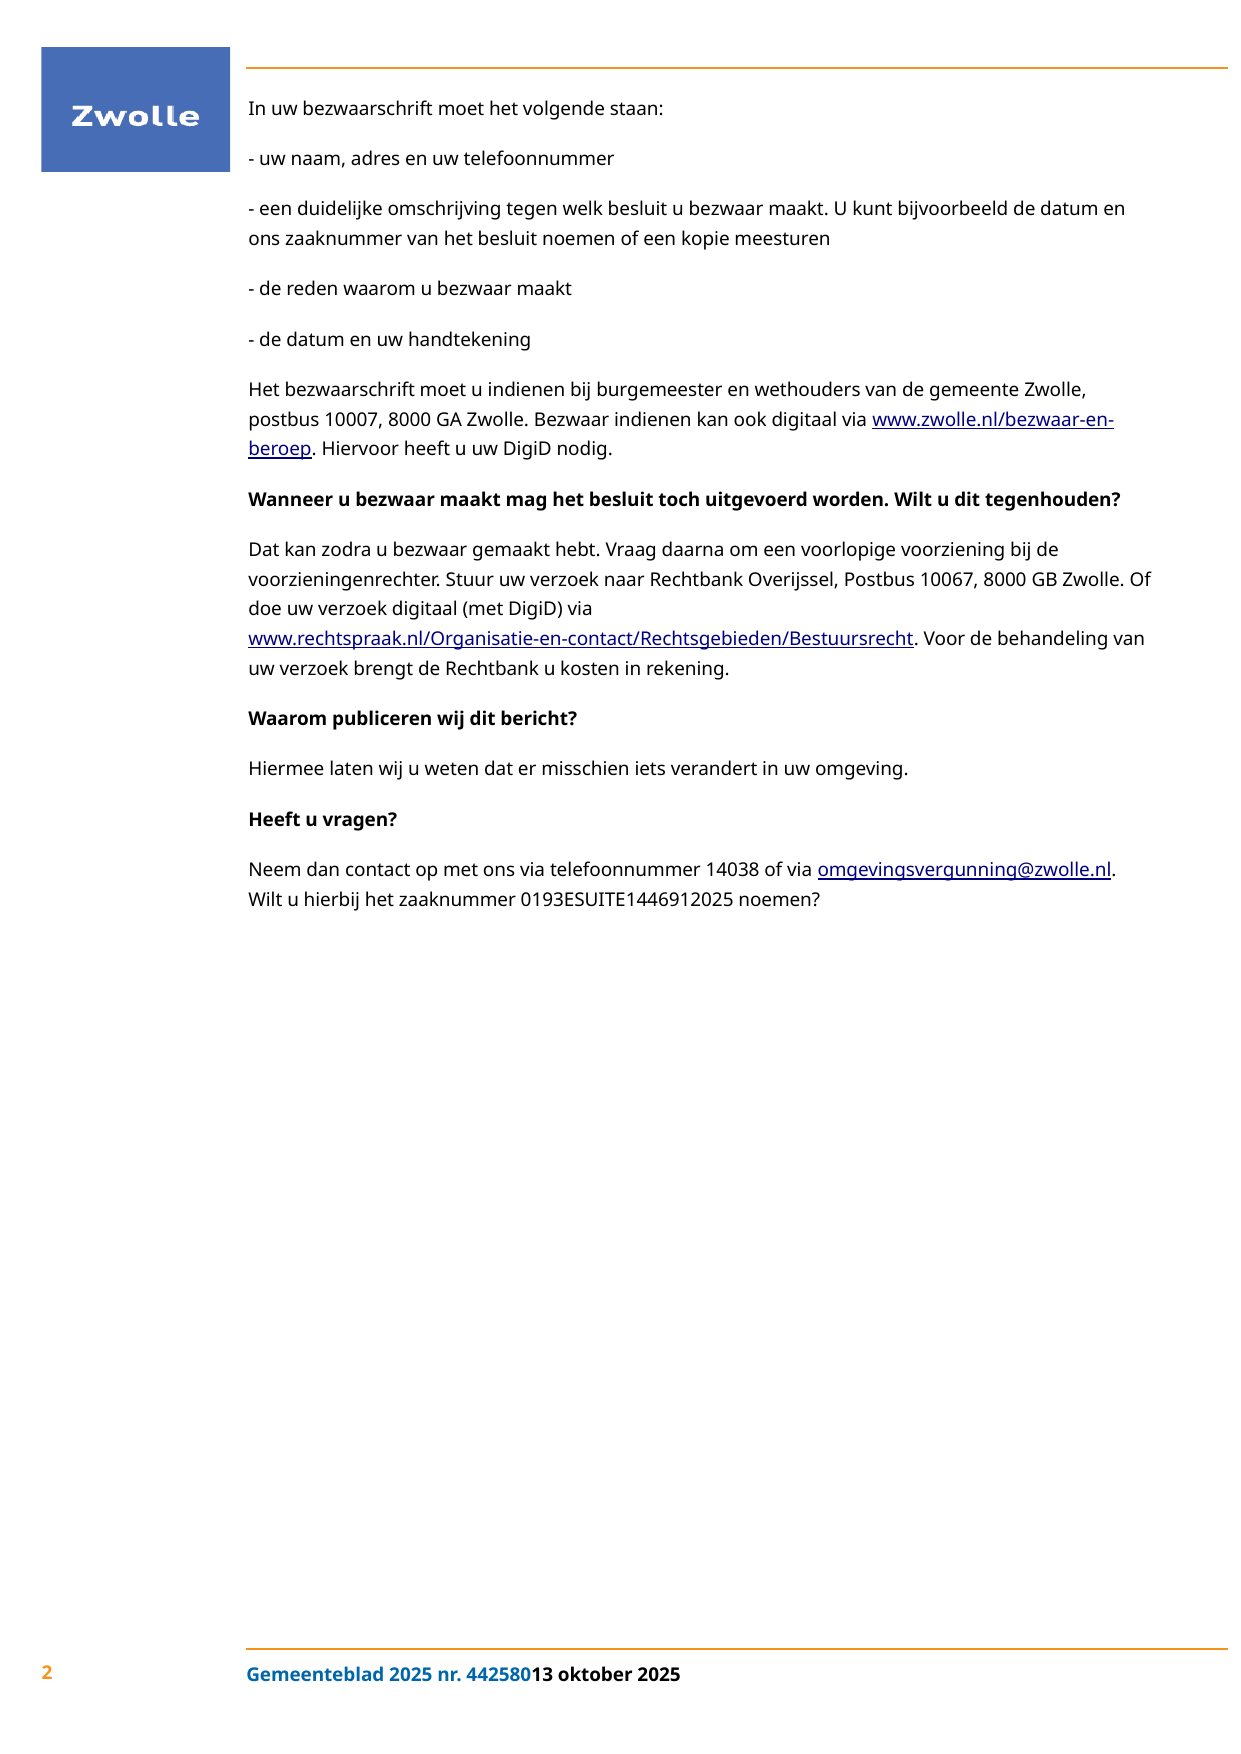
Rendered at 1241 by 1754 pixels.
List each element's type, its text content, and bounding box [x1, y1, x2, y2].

text Waarom publiceren wij dit bericht? [248, 705, 1152, 731]
text Dat kan zodra u bezwaar gemaakt hebt. Vraag daarna om een voorlopige voorziening bij de voorzieningenrechter. Stuur uw verzoek naar Rechtbank Overijssel, Postbus 10067, 8000 GB Zwolle. Of doe uw verzoek digitaal (met DigiD) via www.rechtspraak.nl/Organisatie-en-contact/Rechtsgebieden/Bestuursrecht. Voor de behandeling van uw verzoek brengt de Rechtbank u kosten in rekening. [248, 536, 1152, 681]
text In uw bezwaarschrift moet het volgende staan: [248, 95, 1152, 121]
text - de datum en uw handtekening [248, 326, 1152, 352]
text Heeft u vragen? [248, 806, 1152, 832]
text - een duidelijke omschrijving tegen welk besluit u bezwaar maakt. U kunt bijvoorbeeld de datum en ons zaaknummer van het besluit noemen of een kopie meesturen [248, 196, 1152, 251]
text Het bezwaarschrift moet u indienen bij burgemeester en wethouders van de gemeente Zwolle, postbus 10007, 8000 GA Zwolle. Bezwaar indienen kan ook digitaal via www.zwolle.nl/bezwaar-en-beroep. Hiervoor heeft u uw DigiD nodig. [248, 376, 1152, 461]
text - uw naam, adres en uw telefoonnummer [248, 145, 1152, 171]
picture [41, 47, 231, 172]
text Hiermee laten wij u weten dat er misschien iets verandert in uw omgeving. [248, 756, 1152, 781]
text Wanneer u bezwaar maakt mag het besluit toch uitgevoerd worden. Wilt u dit tegenhouden? [248, 486, 1152, 512]
text Neem dan contact op met ons via telefoonnummer 14038 of via omgevingsvergunning@zwolle.nl. Wilt u hierbij het zaaknummer 0193ESUITE1446912025 noemen? [248, 856, 1152, 912]
text - de reden waarom u bezwaar maakt [248, 276, 1152, 301]
